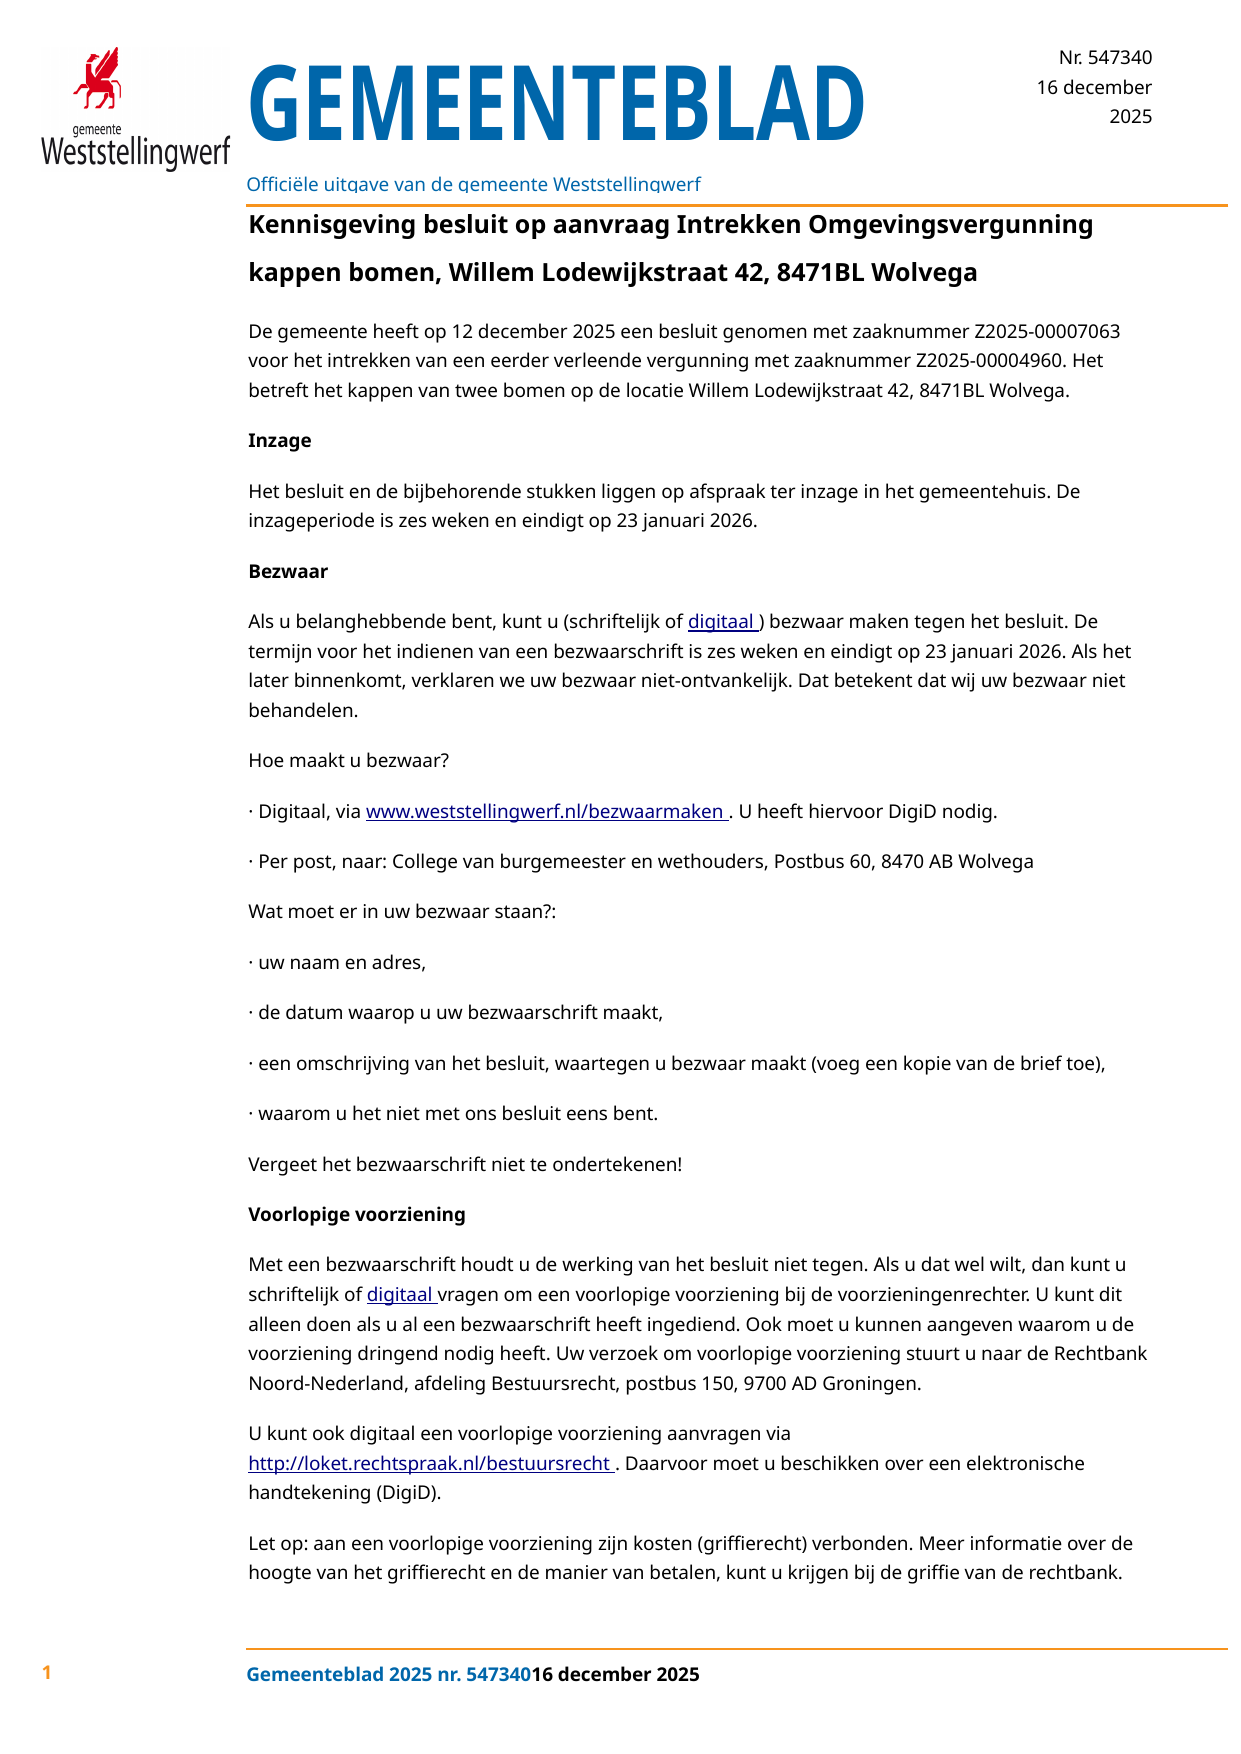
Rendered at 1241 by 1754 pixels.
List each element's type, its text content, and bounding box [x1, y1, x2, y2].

text Inzage [248, 427, 1152, 453]
text · Per post, naar: College van burgemeester en wethouders, Postbus 60, 8470 AB Wolvega [248, 848, 1152, 874]
text · de datum waarop u uw bezwaarschrift maakt, [248, 999, 1152, 1025]
text U kunt ook digitaal een voorlopige voorziening aanvragen via http://loket.rechtspraak.nl/bestuursrecht . Daarvoor moet u beschikken over een elektronische handtekening (DigiD). [248, 1420, 1152, 1505]
text · uw naam en adres, [248, 949, 1152, 975]
text Vergeet het bezwaarschrift niet te ondertekenen! [248, 1151, 1152, 1177]
text Het besluit en de bijbehorende stukken liggen op afspraak ter inzage in het gemeentehuis. De inzageperiode is zes weken en eindigt op 23 januari 2026. [248, 478, 1152, 533]
text Hoe maakt u bezwaar? [248, 747, 1152, 773]
text Kennisgeving besluit op aanvraag Intrekken Omgevingsvergunning kappen bomen, Willem Lodewijkstraat 42, 8471BL Wolvega [248, 207, 1152, 288]
text Let op: aan een voorlopige voorziening zijn kosten (griffierecht) verbonden. Meer informatie over de hoogte van het griffierecht en de manier van betalen, kunt u krijgen bij de griffie van de rechtbank. [248, 1530, 1152, 1585]
text · een omschrijving van het besluit, waartegen u bezwaar maakt (voeg een kopie van de brief toe), [248, 1050, 1152, 1076]
text · Digitaal, via www.weststellingwerf.nl/bezwaarmaken . U heeft hiervoor DigiD nodig. [248, 798, 1152, 824]
text Als u belanghebbende bent, kunt u (schriftelijk of digitaal ) bezwaar maken tegen het besluit. De termijn voor het indienen van een bezwaarschrift is zes weken en eindigt op 23 januari 2026. Als het later binnenkomt, verklaren we uw bezwaar niet-ontvankelijk. Dat betekent dat wij uw bezwaar niet behandelen. [248, 608, 1152, 723]
text Met een bezwaarschrift houdt u de werking van het besluit niet tegen. Als u dat wel wilt, dan kunt u schriftelijk of digitaal vragen om een voorlopige voorziening bij de voorzieningenrechter. U kunt dit alleen doen als u al een bezwaarschrift heeft ingediend. Ook moet u kunnen aangeven waarom u de voorziening dringend nodig heeft. Uw verzoek om voorlopige voorziening stuurt u naar de Rechtbank Noord-Nederland, afdeling Bestuursrecht, postbus 150, 9700 AD Groningen. [248, 1252, 1152, 1396]
text De gemeente heeft op 12 december 2025 een besluit genomen met zaaknummer Z2025-00007063 voor het intrekken van een eerder verleende vergunning met zaaknummer Z2025-00004960. Het betreft het kappen van twee bomen op de locatie Willem Lodewijkstraat 42, 8471BL Wolvega. [248, 318, 1152, 403]
text · waarom u het niet met ons besluit eens bent. [248, 1100, 1152, 1126]
picture [41, 47, 231, 172]
text Bezwaar [248, 558, 1152, 584]
text Voorlopige voorziening [248, 1201, 1152, 1227]
text Wat moet er in uw bezwaar staan?: [248, 899, 1152, 924]
